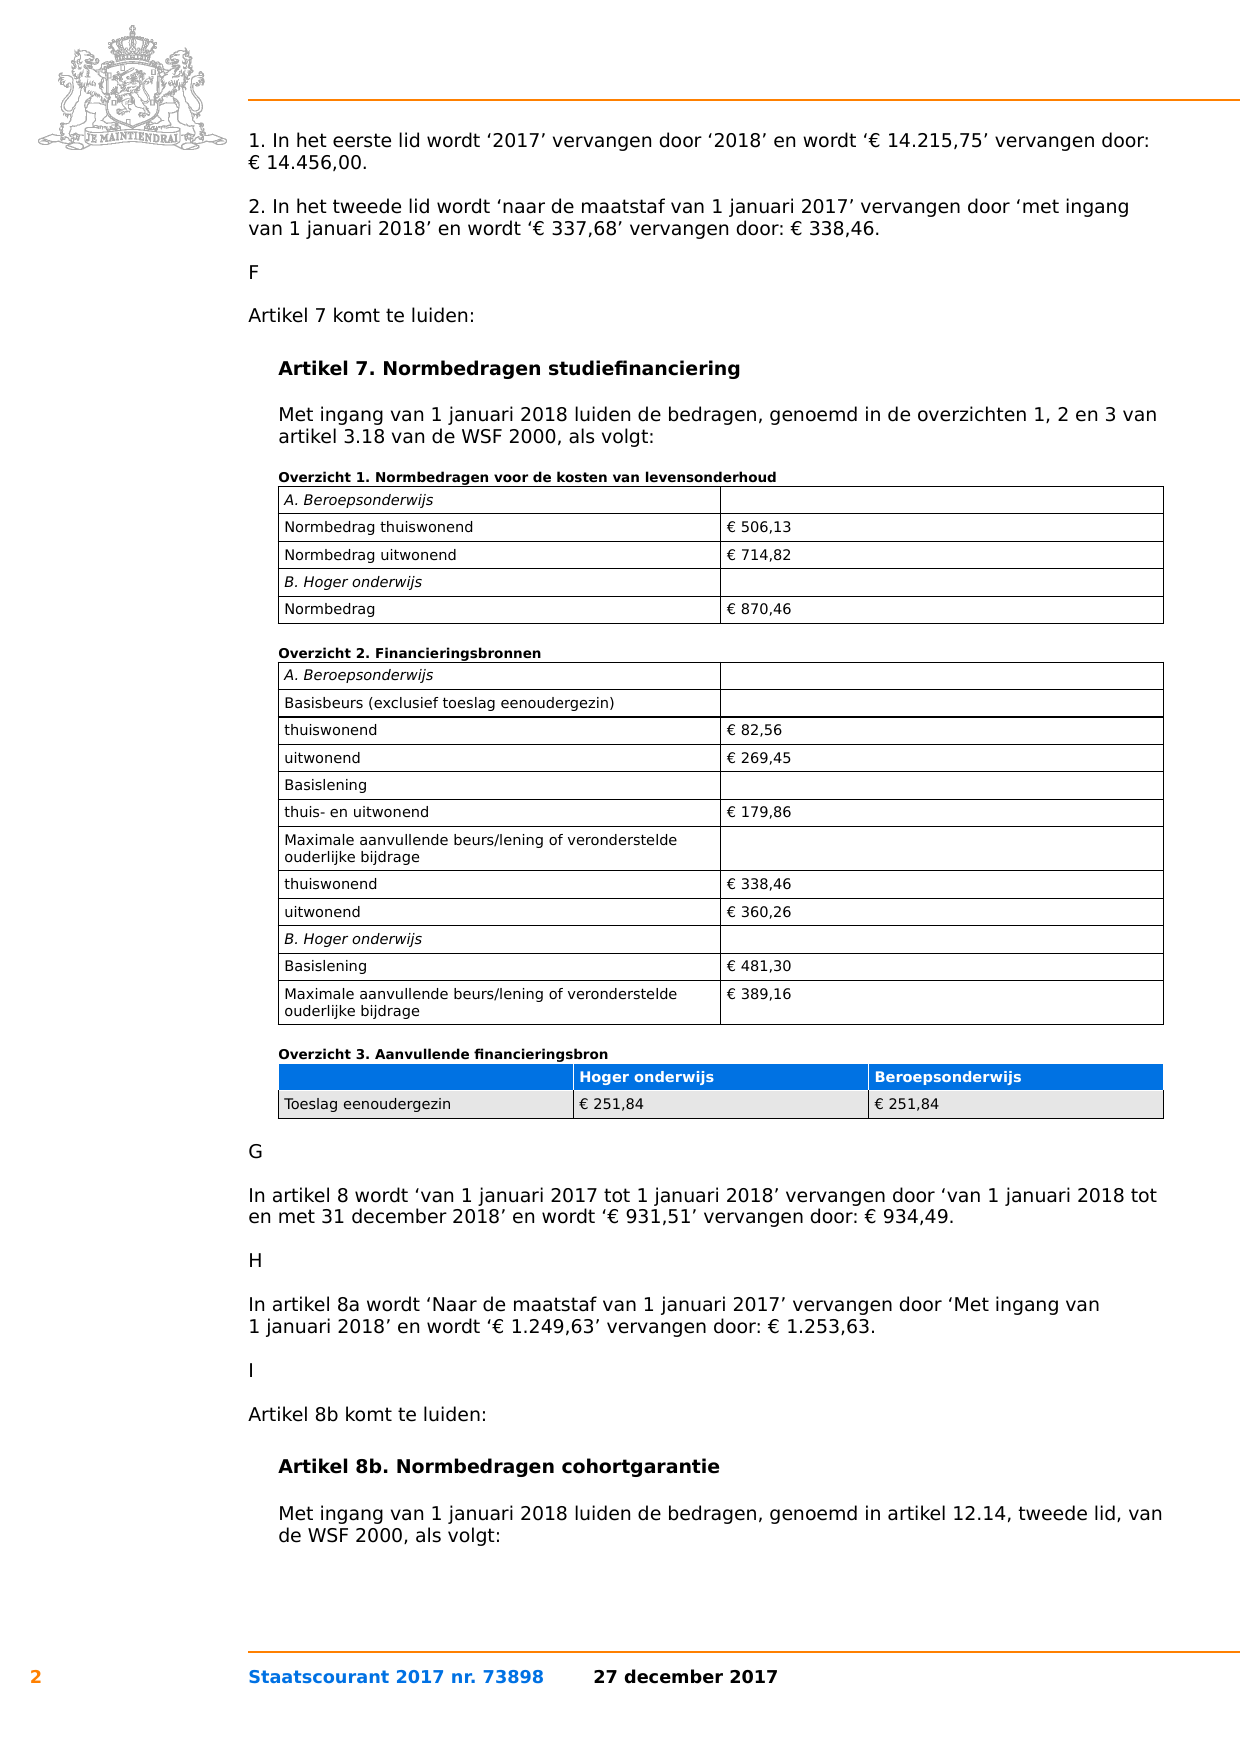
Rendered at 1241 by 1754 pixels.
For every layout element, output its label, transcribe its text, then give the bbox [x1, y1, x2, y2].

table_cell [721, 772, 1163, 798]
table_cell A. Beroepsonderwijs [279, 663, 720, 689]
table_cell [721, 690, 1163, 716]
text I [248, 1360, 1163, 1382]
text Met ingang van 1 januari 2018 luiden de bedragen, genoemd in de overzichten 1, 2 en 3 van artikel 3.18 van de WSF 2000, als volgt: [278, 404, 1163, 448]
table_cell Normbedrag thuiswonend [279, 514, 720, 541]
table_cell thuis- en uitwonend [279, 800, 720, 826]
table_cell Basisbeurs (exclusief toeslag eenoudergezin) [279, 690, 720, 716]
table_cell A. Beroepsonderwijs [279, 487, 720, 513]
table_cell thuiswonend [279, 871, 720, 898]
table_header Overzicht 3. Aanvullende financieringsbron [278, 1047, 1163, 1063]
table_cell Beroepsonderwijs [869, 1064, 1163, 1090]
text 1. In het eerste lid wordt ‘2017’ vervangen door ‘2018’ en wordt ‘€ 14.215,75’ vervangen door: € 14.456,00. [248, 130, 1163, 174]
table_cell € 870,46 [721, 597, 1163, 623]
table_cell € 179,86 [721, 800, 1163, 826]
text 2. In het tweede lid wordt ‘naar de maatstaf van 1 januari 2017’ vervangen door ‘met ingang van 1 januari 2018’ en wordt ‘€ 337,68’ vervangen door: € 338,46. [248, 196, 1163, 240]
table_cell uitwonend [279, 899, 720, 925]
table_cell B. Hoger onderwijs [279, 569, 720, 596]
table_cell Normbedrag [279, 597, 720, 623]
table_cell Toeslag eenoudergezin [279, 1091, 573, 1118]
picture [38, 25, 227, 150]
table_header Overzicht 1. Normbedragen voor de kosten van levensonderhoud [278, 470, 1163, 486]
table_cell thuiswonend [279, 718, 720, 744]
text H [248, 1250, 1163, 1272]
table_cell € 714,82 [721, 542, 1163, 568]
table_cell € 269,45 [721, 745, 1163, 771]
table_cell € 481,30 [721, 954, 1163, 980]
table_cell Maximale aanvullende beurs/lening of veronderstelde ouderlijke bijdrage [279, 981, 720, 1024]
text Met ingang van 1 januari 2018 luiden de bedragen, genoemd in artikel 12.14, tweede lid, van de WSF 2000, als volgt: [278, 1503, 1163, 1547]
table_cell Maximale aanvullende beurs/lening of veronderstelde ouderlijke bijdrage [279, 827, 720, 870]
table_cell Hoger onderwijs [574, 1064, 868, 1090]
table_cell € 389,16 [721, 981, 1163, 1024]
table_cell € 251,84 [869, 1091, 1163, 1118]
table_cell € 338,46 [721, 871, 1163, 898]
table_header Overzicht 2. Financieringsbronnen [278, 646, 1163, 662]
subtitle Artikel 8b. Normbedragen cohortgarantie [278, 1456, 1163, 1478]
text G [248, 1141, 1163, 1163]
table_cell [721, 926, 1163, 952]
table_cell € 360,26 [721, 899, 1163, 925]
text In artikel 8a wordt ‘Naar de maatstaf van 1 januari 2017’ vervangen door ‘Met ingang van 1 januari 2018’ en wordt ‘€ 1.249,63’ vervangen door: € 1.253,63. [248, 1294, 1163, 1338]
table_cell uitwonend [279, 745, 720, 771]
text Artikel 8b komt te luiden: [248, 1404, 1163, 1426]
table_cell Basislening [279, 772, 720, 798]
table_cell € 251,84 [574, 1091, 868, 1118]
table_cell [721, 827, 1163, 870]
table_cell € 506,13 [721, 514, 1163, 541]
text F [248, 262, 1163, 283]
text In artikel 8 wordt ‘van 1 januari 2017 tot 1 januari 2018’ vervangen door ‘van 1 januari 2018 tot en met 31 december 2018’ en wordt ‘€ 931,51’ vervangen door: € 934,49. [248, 1184, 1163, 1228]
table_cell B. Hoger onderwijs [279, 926, 720, 952]
table_cell [279, 1064, 573, 1090]
table_cell [721, 569, 1163, 596]
text Artikel 7 komt te luiden: [248, 305, 1163, 327]
subtitle Artikel 7. Normbedragen studiefinanciering [278, 357, 1163, 379]
table_cell Normbedrag uitwonend [279, 542, 720, 568]
table_cell € 82,56 [721, 718, 1163, 744]
table_cell [721, 663, 1163, 689]
table_cell [721, 487, 1163, 513]
table_cell Basislening [279, 954, 720, 980]
